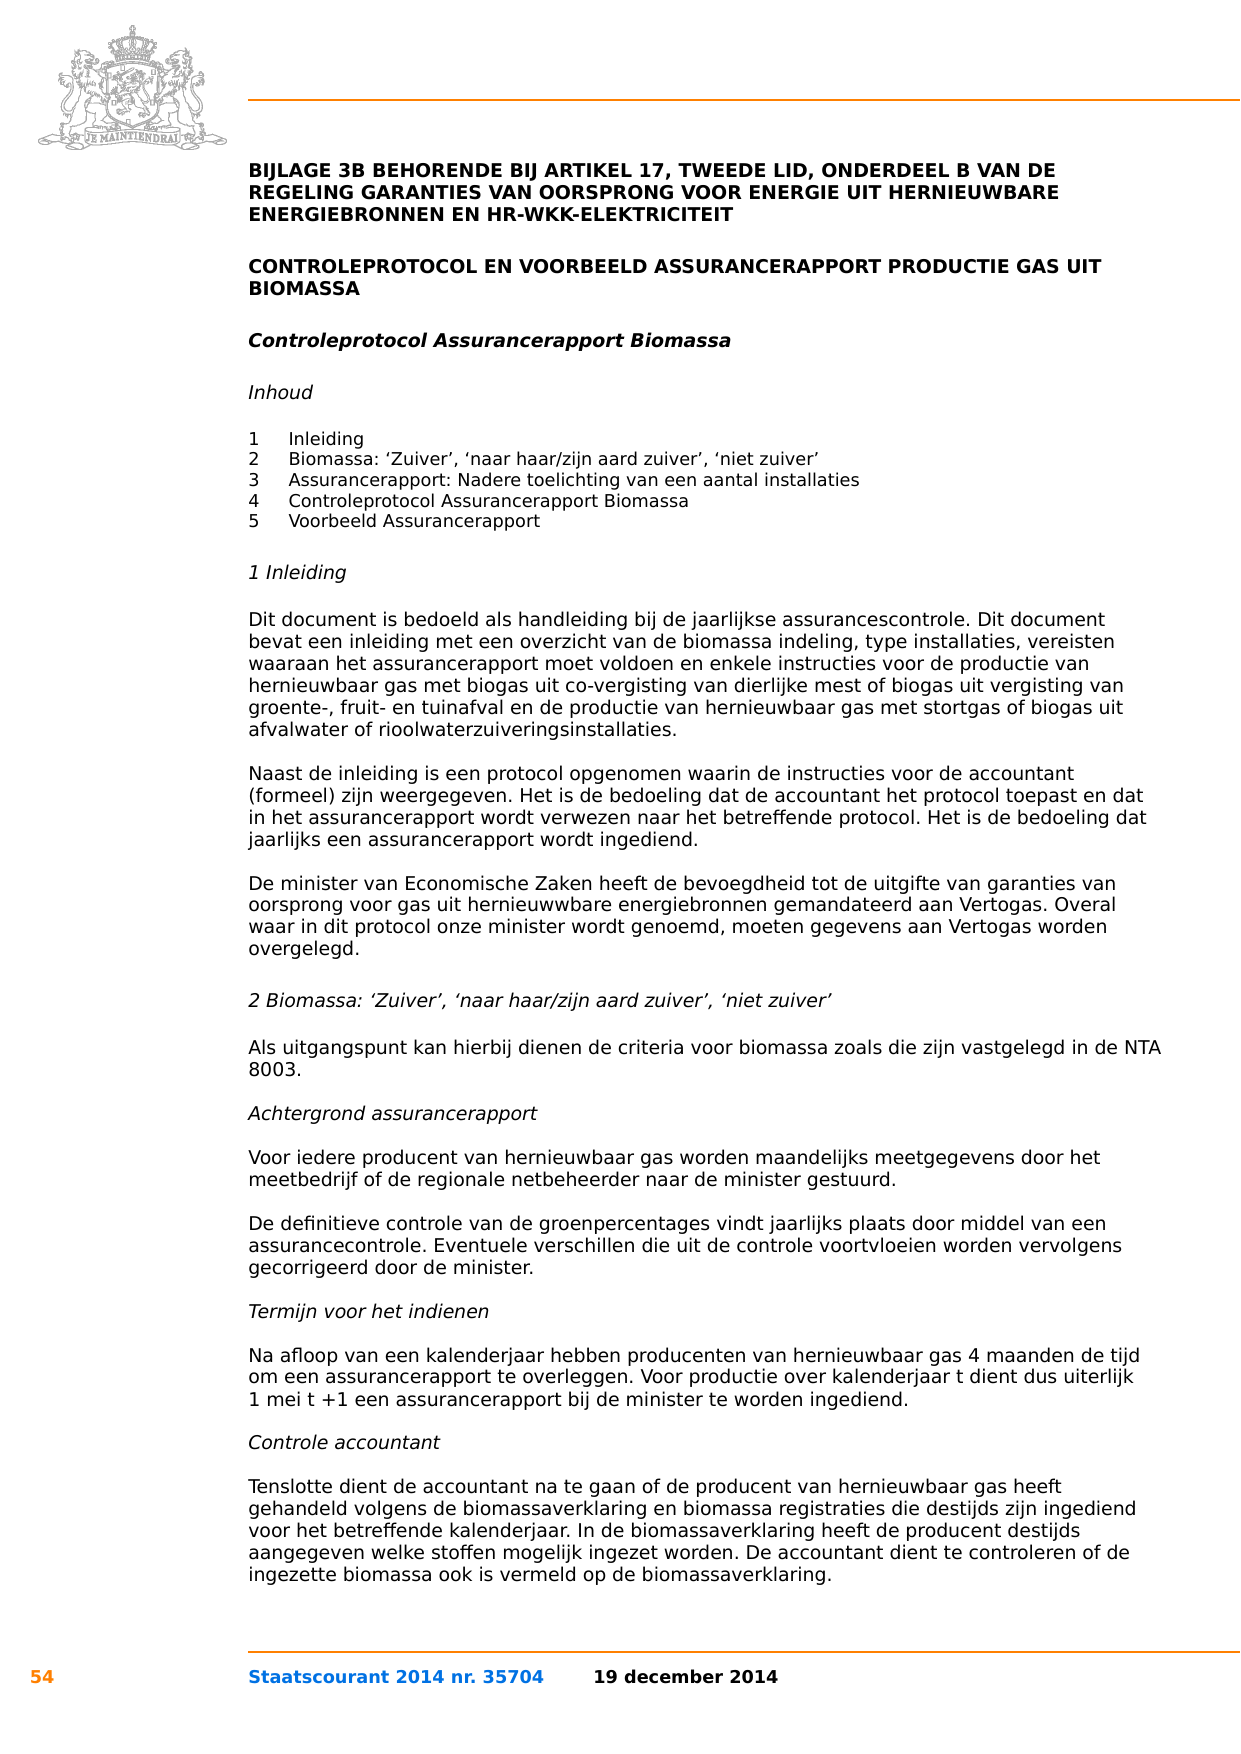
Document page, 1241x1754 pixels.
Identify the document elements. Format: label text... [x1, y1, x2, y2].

subtitle CONTROLEPROTOCOL EN VOORBEELD ASSURANCERAPPORT PRODUCTIE GAS UIT BIOMASSA [248, 256, 1163, 300]
subtitle Inhoud [248, 382, 1163, 404]
table_cell 5 [248, 511, 282, 532]
subtitle Controleprotocol Assurancerapport Biomassa [248, 330, 1163, 352]
text Tenslotte dient de accountant na te gaan of de producent van hernieuwbaar gas heeft gehandeld volgens de biomassaverklaring en biomassa registraties die destijds zijn ingediend voor het betreffende kalenderjaar. In de biomassaverklaring heeft de producent destijds aangegeven welke stoffen mogelijk ingezet worden. De accountant dient te controleren of de ingezette biomassa ook is vermeld op de biomassaverklaring. [248, 1476, 1163, 1586]
text Als uitgangspunt kan hierbij dienen de criteria voor biomassa zoals die zijn vastgelegd in de NTA 8003. [248, 1037, 1163, 1081]
subtitle Achtergrond assurancerapport [248, 1103, 1163, 1125]
table_cell Biomassa: ‘Zuiver’, ‘naar haar/zijn aard zuiver’, ‘niet zuiver’ [283, 449, 1163, 470]
subtitle BIJLAGE 3B BEHORENDE BIJ ARTIKEL 17, TWEEDE LID, ONDERDEEL B VAN DE REGELING GARANTIES VAN OORSPRONG VOOR ENERGIE UIT HERNIEUWBARE ENERGIEBRONNEN EN HR-WKK-ELEKTRICITEIT [248, 160, 1163, 226]
table_cell 3 [248, 470, 282, 491]
table_header Inleiding [283, 429, 1163, 449]
subtitle Controle accountant [248, 1432, 1163, 1454]
subtitle Termijn voor het indienen [248, 1301, 1163, 1323]
text De minister van Economische Zaken heeft de bevoegdheid tot de uitgifte van garanties van oorsprong voor gas uit hernieuwwbare energiebronnen gemandateerd aan Vertogas. Overal waar in dit protocol onze minister wordt genoemd, moeten gegevens aan Vertogas worden overgelegd. [248, 872, 1163, 960]
table_cell 4 [248, 491, 282, 511]
table_cell Assurancerapport: Nadere toelichting van een aantal installaties [283, 470, 1163, 491]
subtitle 1 Inleiding [248, 562, 1163, 584]
text Naast de inleiding is een protocol opgenomen waarin de instructies voor de accountant (formeel) zijn weergegeven. Het is de bedoeling dat de accountant het protocol toepast en dat in het assurancerapport wordt verwezen naar het betreffende protocol. Het is de bedoeling dat jaarlijks een assurancerapport wordt ingediend. [248, 763, 1163, 851]
text Na afloop van een kalenderjaar hebben producenten van hernieuwbaar gas 4 maanden de tijd om een assurancerapport te overleggen. Voor productie over kalenderjaar t dient dus uiterlijk 1 mei t +1 een assurancerapport bij de minister te worden ingediend. [248, 1344, 1163, 1410]
table_cell Voorbeeld Assurancerapport [283, 511, 1163, 532]
text De definitieve controle van de groenpercentages vindt jaarlijks plaats door middel van een assurancecontrole. Eventuele verschillen die uit de controle voortvloeien worden vervolgens gecorrigeerd door de minister. [248, 1213, 1163, 1279]
table_cell 2 [248, 449, 282, 470]
table_header 1 [248, 429, 282, 449]
text Dit document is bedoeld als handleiding bij de jaarlijkse assurancescontrole. Dit document bevat een inleiding met een overzicht van de biomassa indeling, type installaties, vereisten waaraan het assurancerapport moet voldoen en enkele instructies voor de productie van hernieuwbaar gas met biogas uit co-vergisting van dierlijke mest of biogas uit vergisting van groente-, fruit- en tuinafval en de productie van hernieuwbaar gas met stortgas of biogas uit afvalwater of rioolwaterzuiveringsinstallaties. [248, 609, 1163, 741]
subtitle 2 Biomassa: ‘Zuiver’, ‘naar haar/zijn aard zuiver’, ‘niet zuiver’ [248, 990, 1163, 1012]
picture [38, 25, 227, 150]
table_cell Controleprotocol Assurancerapport Biomassa [283, 491, 1163, 511]
text Voor iedere producent van hernieuwbaar gas worden maandelijks meetgegevens door het meetbedrijf of de regionale netbeheerder naar de minister gestuurd. [248, 1147, 1163, 1191]
